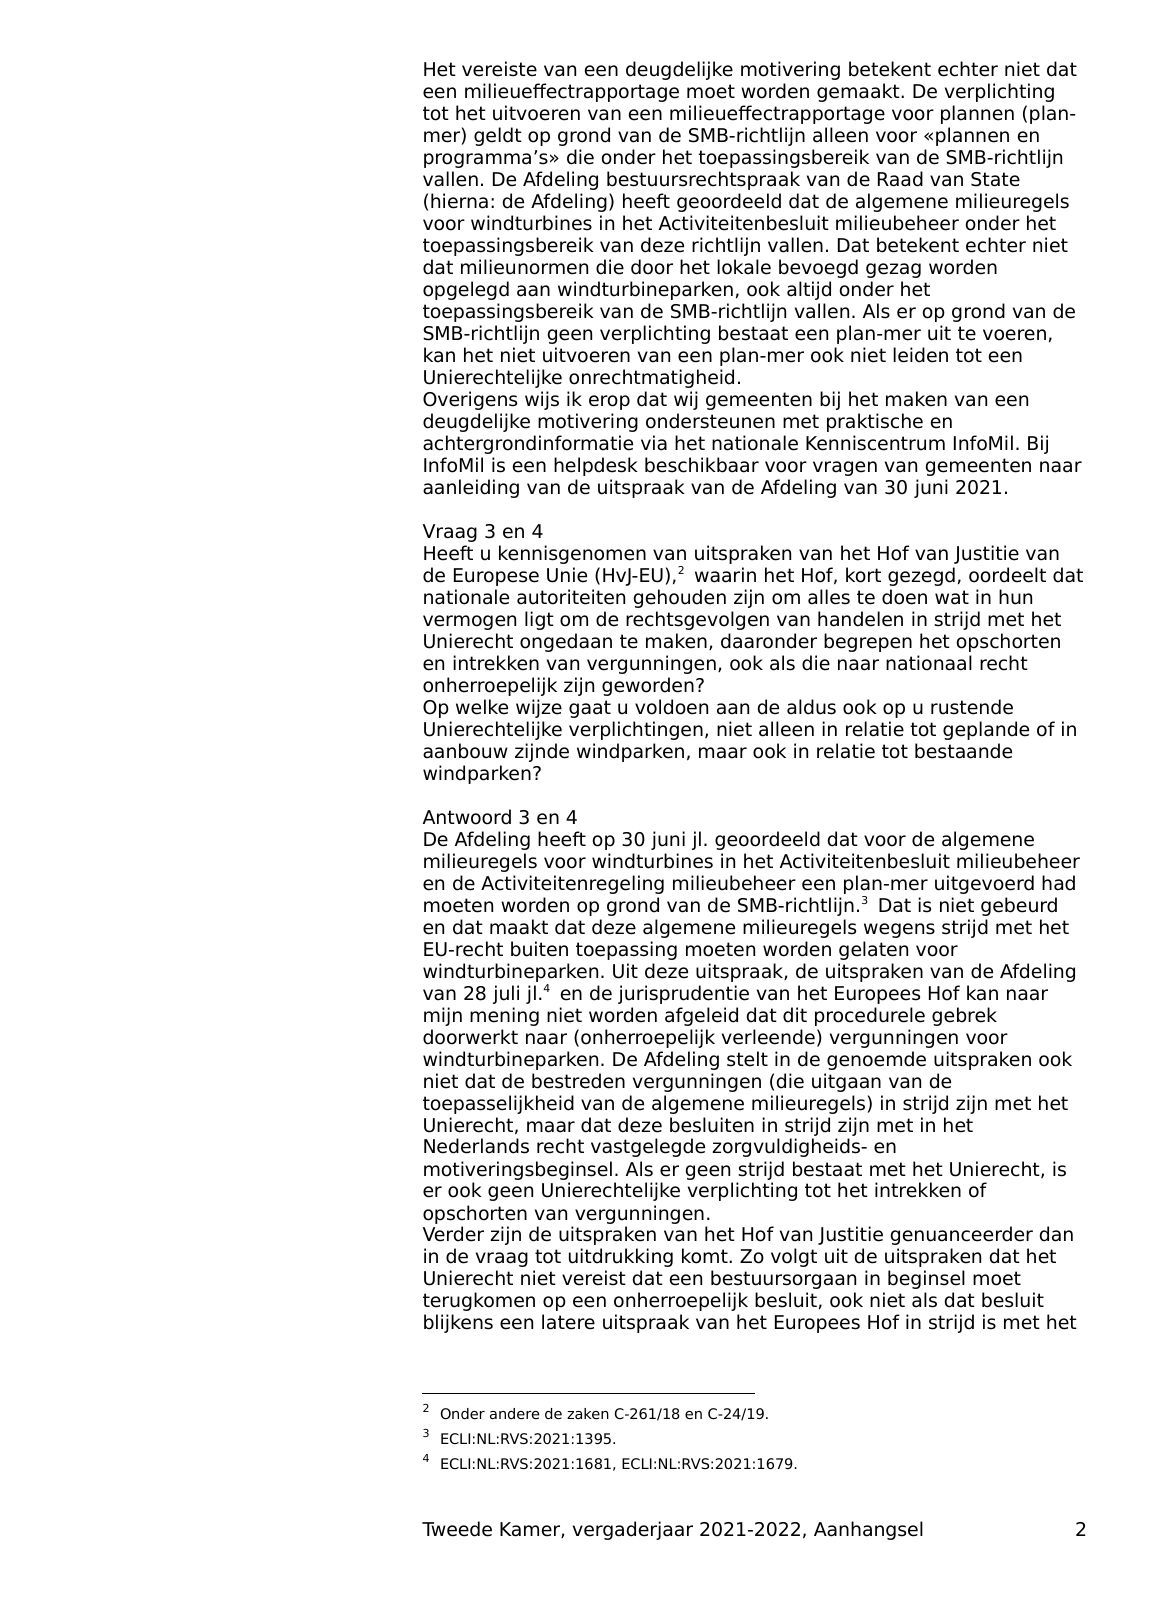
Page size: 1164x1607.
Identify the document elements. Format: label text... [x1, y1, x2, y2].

text Antwoord 3 en 4 [422, 807, 1087, 829]
text Vraag 3 en 4 [422, 521, 1087, 543]
text ECLI:NL:RVS:2021:1681, ECLI:NL:RVS:2021:1679. [422, 1452, 1087, 1474]
text De Afdeling heeft op 30 juni jl. geoordeeld dat voor de algemene milieuregels voor windturbines in het Activiteitenbesluit milieubeheer en de Activiteitenregeling milieubeheer een plan-mer uitgevoerd had moeten worden op grond van de SMB-richtlijn. Dat is niet gebeurd en dat maakt dat deze algemene milieuregels wegens strijd met het EU-recht buiten toepassing moeten worden gelaten voor windturbineparken. Uit deze uitspraak, de uitspraken van de Afdeling van 28 juli jl. en de jurisprudentie van het Europees Hof kan naar mijn mening niet worden afgeleid dat dit procedurele gebrek doorwerkt naar (onherroepelijk verleende) vergunningen voor windturbineparken. De Afdeling stelt in de genoemde uitspraken ook niet dat de bestreden vergunningen (die uitgaan van de toepasselijkheid van de algemene milieuregels) in strijd zijn met het Unierecht, maar dat deze besluiten in strijd zijn met in het Nederlands recht vastgelegde zorgvuldigheids- en motiveringsbeginsel. Als er geen strijd bestaat met het Unierecht, is er ook geen Unierechtelijke verplichting tot het intrekken of opschorten van vergunningen. [422, 829, 1087, 1224]
text Op welke wijze gaat u voldoen aan de aldus ook op u rustende Unierechtelijke verplichtingen, niet alleen in relatie tot geplande of in aanbouw zijnde windparken, maar ook in relatie tot bestaande windparken? [422, 697, 1087, 784]
text Verder zijn de uitspraken van het Hof van Justitie genuanceerder dan in de vraag tot uitdrukking komt. Zo volgt uit de uitspraken dat het Unierecht niet vereist dat een bestuursorgaan in beginsel moet terugkomen op een onherroepelijk besluit, ook niet als dat besluit blijkens een latere uitspraak van het Europees Hof in strijd is met het [422, 1224, 1087, 1334]
text ECLI:NL:RVS:2021:1395. [422, 1427, 1087, 1449]
text Overigens wijs ik erop dat wij gemeenten bij het maken van een deugdelijke motivering ondersteunen met praktische en achtergrondinformatie via het nationale Kenniscentrum InfoMil. Bij InfoMil is een helpdesk beschikbaar voor vragen van gemeenten naar aanleiding van de uitspraak van de Afdeling van 30 juni 2021. [422, 389, 1087, 499]
text Heeft u kennisgenomen van uitspraken van het Hof van Justitie van de Europese Unie (HvJ-EU), waarin het Hof, kort gezegd, oordeelt dat nationale autoriteiten gehouden zijn om alles te doen wat in hun vermogen ligt om de rechtsgevolgen van handelen in strijd met het Unierecht ongedaan te maken, daaronder begrepen het opschorten en intrekken van vergunningen, ook als die naar nationaal recht onherroepelijk zijn geworden? [422, 543, 1087, 697]
text Het vereiste van een deugdelijke motivering betekent echter niet dat een milieueffectrapportage moet worden gemaakt. De verplichting tot het uitvoeren van een milieueffectrapportage voor plannen (plan-mer) geldt op grond van de SMB-richtlijn alleen voor «plannen en programma’s» die onder het toepassingsbereik van de SMB-richtlijn vallen. De Afdeling bestuursrechtspraak van de Raad van State (hierna: de Afdeling) heeft geoordeeld dat de algemene milieuregels voor windturbines in het Activiteitenbesluit milieubeheer onder het toepassingsbereik van deze richtlijn vallen. Dat betekent echter niet dat milieunormen die door het lokale bevoegd gezag worden opgelegd aan windturbineparken, ook altijd onder het toepassingsbereik van de SMB-richtlijn vallen. Als er op grond van de SMB-richtlijn geen verplichting bestaat een plan-mer uit te voeren, kan het niet uitvoeren van een plan-mer ook niet leiden tot een Unierechtelijke onrechtmatigheid. [422, 59, 1087, 389]
text Onder andere de zaken C-261/18 en C-24/19. [422, 1402, 1087, 1424]
